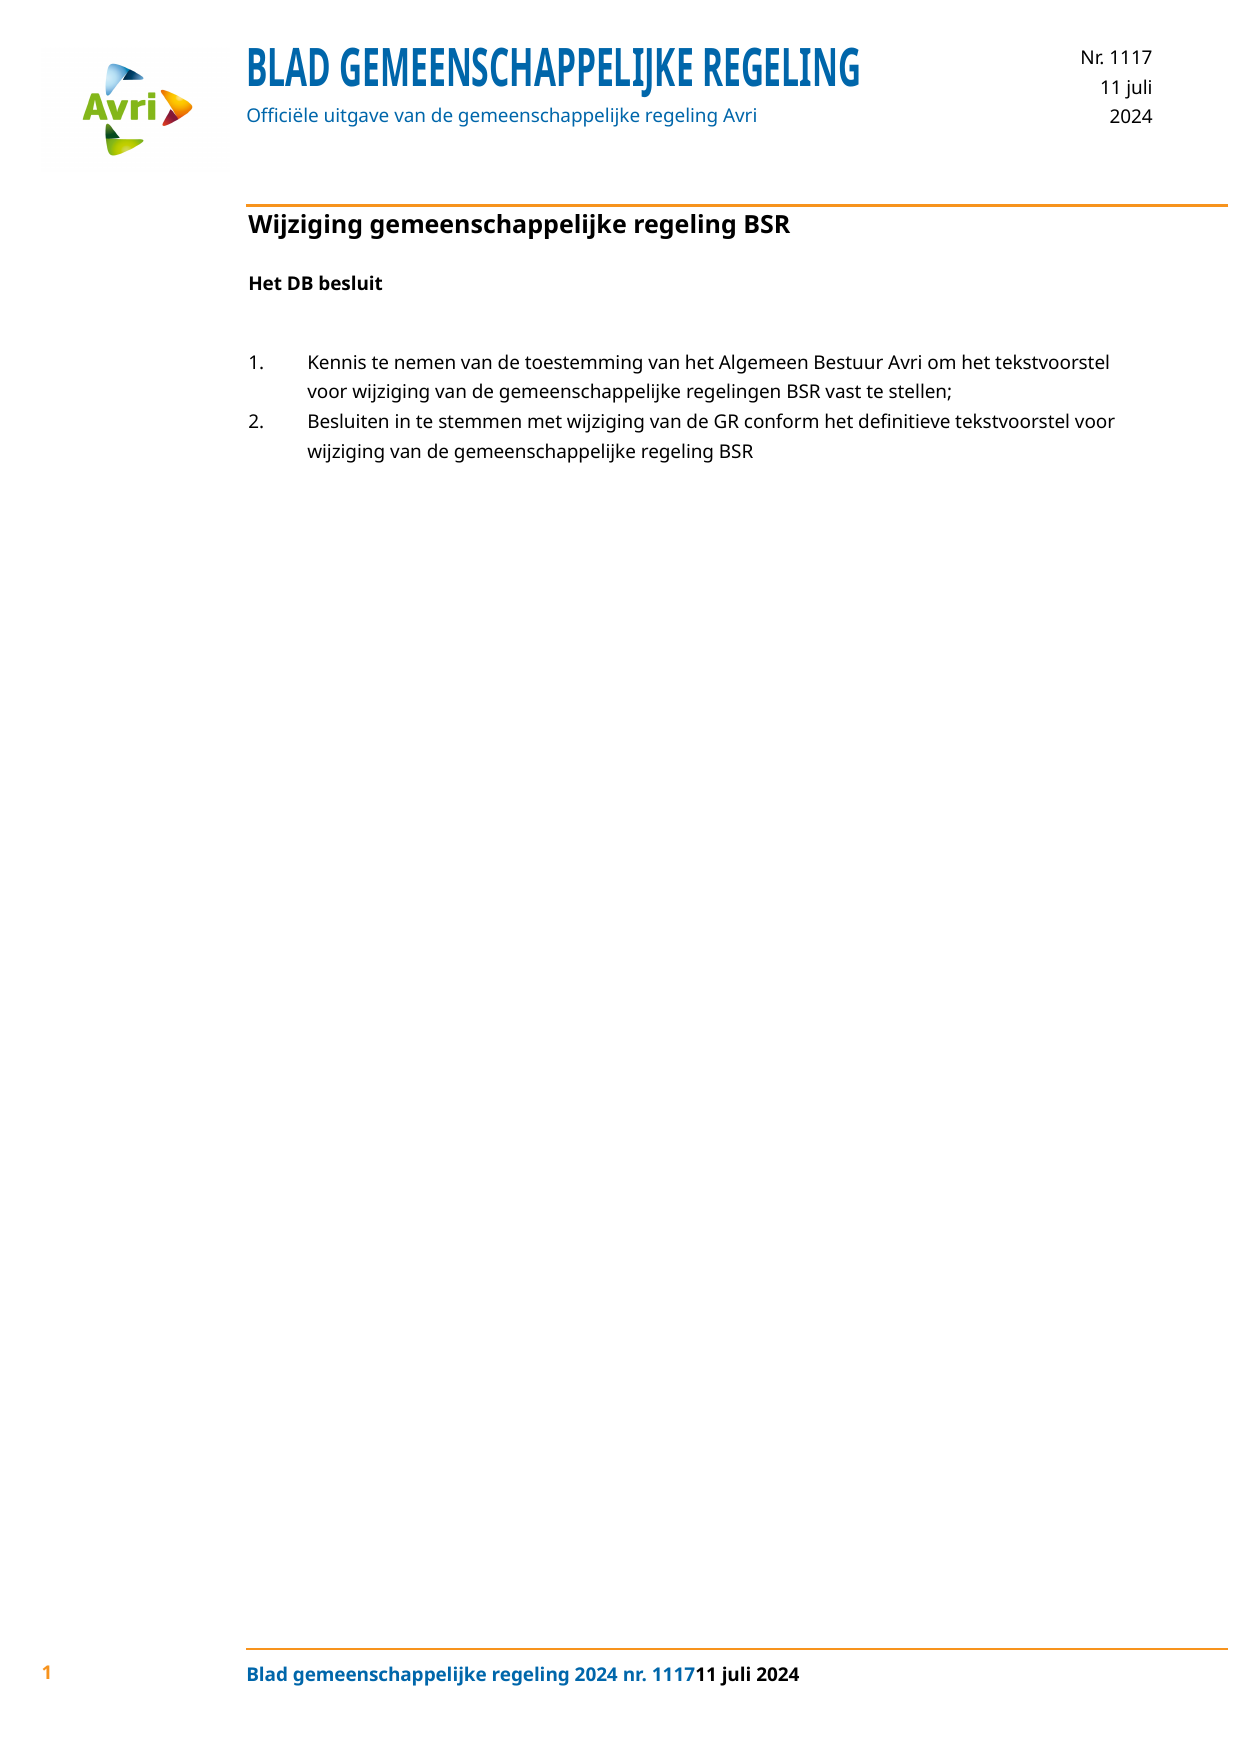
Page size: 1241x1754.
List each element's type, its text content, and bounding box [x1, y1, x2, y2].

text Het DB besluit [248, 270, 1152, 296]
list Kennis te nemen van de toestemming van het Algemeen Bestuur Avri om het tekstvoorstel voor wijziging van de gemeenschappelijke regelingen BSR vast te stellen; [248, 349, 1152, 404]
text Wijziging gemeenschappelijke regeling BSR [248, 207, 1152, 241]
list Besluiten in te stemmen met wijziging van de GR conform het definitieve tekstvoorstel voor wijziging van de gemeenschappelijke regeling BSR [248, 408, 1152, 464]
picture [41, 47, 231, 172]
